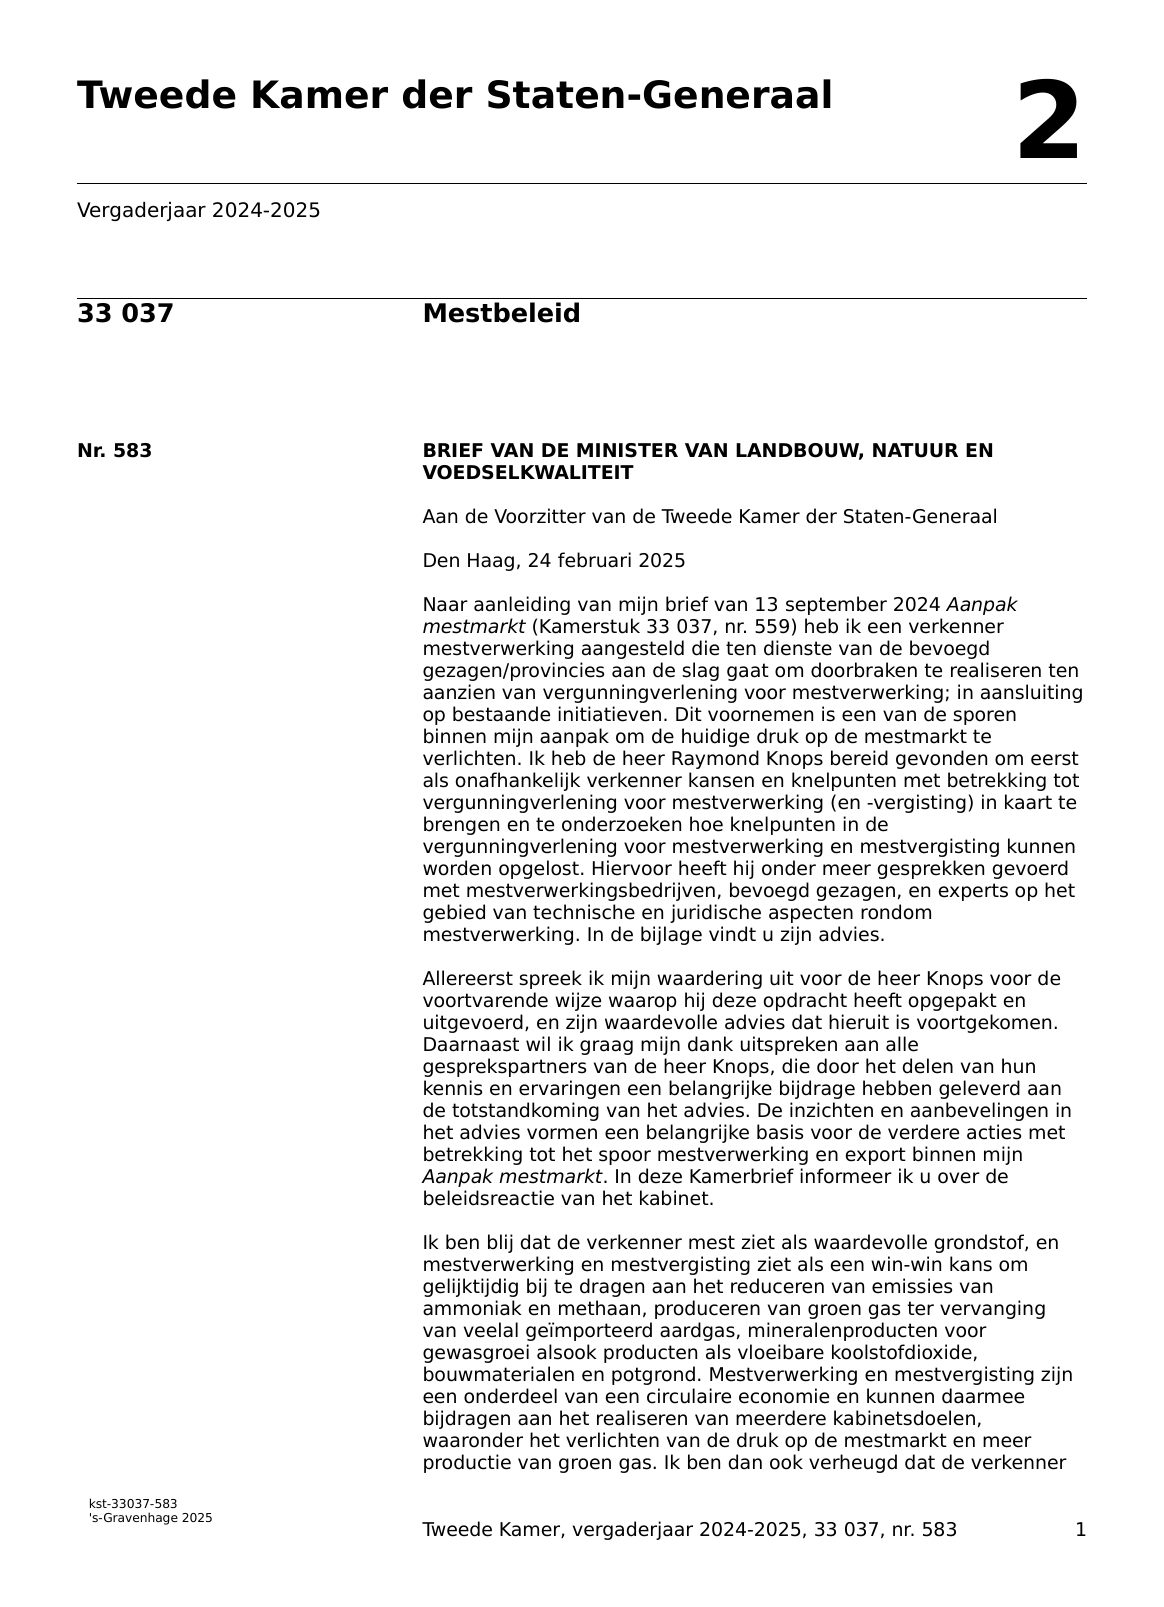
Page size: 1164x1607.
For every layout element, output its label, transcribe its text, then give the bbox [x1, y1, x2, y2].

table_header Tweede Kamer der Staten-Generaal [77, 59, 886, 183]
subtitle Nr. 583 BRIEF VAN DE MINISTER VAN LANDBOUW, NATUUR EN VOEDSELKWALITEIT [77, 440, 1087, 484]
text 's-Gravenhage 2025 [88, 1511, 323, 1525]
text Naar aanleiding van mijn brief van 13 september 2024 Aanpak mestmarkt (Kamerstuk 33 037, nr. 559) heb ik een verkenner mestverwerking aangesteld die ten dienste van de bevoegd gezagen/provincies aan de slag gaat om doorbraken te realiseren ten aanzien van vergunningverlening voor mestverwerking; in aansluiting op bestaande initiatieven. Dit voornemen is een van de sporen binnen mijn aanpak om de huidige druk op de mestmarkt te verlichten. Ik heb de heer Raymond Knops bereid gevonden om eerst als onafhankelijk verkenner kansen en knelpunten met betrekking tot vergunningverlening voor mestverwerking (en -vergisting) in kaart te brengen en te onderzoeken hoe knelpunten in de vergunningverlening voor mestverwerking en mestvergisting kunnen worden opgelost. Hiervoor heeft hij onder meer gesprekken gevoerd met mestverwerkingsbedrijven, bevoegd gezagen, en experts op het gebied van technische en juridische aspecten rondom mestverwerking. In de bijlage vindt u zijn advies. [422, 594, 1087, 946]
table_cell Vergaderjaar 2024-2025 [77, 184, 1087, 298]
subtitle 33 037 Mestbeleid [77, 299, 1087, 329]
text Allereerst spreek ik mijn waardering uit voor de heer Knops voor de voortvarende wijze waarop hij deze opdracht heeft opgepakt en uitgevoerd, en zijn waardevolle advies dat hieruit is voortgekomen. Daarnaast wil ik graag mijn dank uitspreken aan alle gesprekspartners van de heer Knops, die door het delen van hun kennis en ervaringen een belangrijke bijdrage hebben geleverd aan de totstandkoming van het advies. De inzichten en aanbevelingen in het advies vormen een belangrijke basis voor de verdere acties met betrekking tot het spoor mestverwerking en export binnen mijn Aanpak mestmarkt. In deze Kamerbrief informeer ik u over de beleidsreactie van het kabinet. [422, 968, 1087, 1210]
text kst-33037-583 [88, 1497, 323, 1511]
text Aan de Voorzitter van de Tweede Kamer der Staten-Generaal [422, 506, 1087, 528]
text Ik ben blij dat de verkenner mest ziet als waardevolle grondstof, en mestverwerking en mestvergisting ziet als een win-win kans om gelijktijdig bij te dragen aan het reduceren van emissies van ammoniak en methaan, produceren van groen gas ter vervanging van veelal geïmporteerd aardgas, mineralenproducten voor gewasgroei alsook producten als vloeibare koolstofdioxide, bouwmaterialen en potgrond. Mestverwerking en mestvergisting zijn een onderdeel van een circulaire economie en kunnen daarmee bijdragen aan het realiseren van meerdere kabinetsdoelen, waaronder het verlichten van de druk op de mestmarkt en meer productie van groen gas. Ik ben dan ook verheugd dat de verkenner [422, 1232, 1087, 1474]
table_header 2 [886, 59, 1087, 183]
text Den Haag, 24 februari 2025 [422, 550, 1087, 572]
